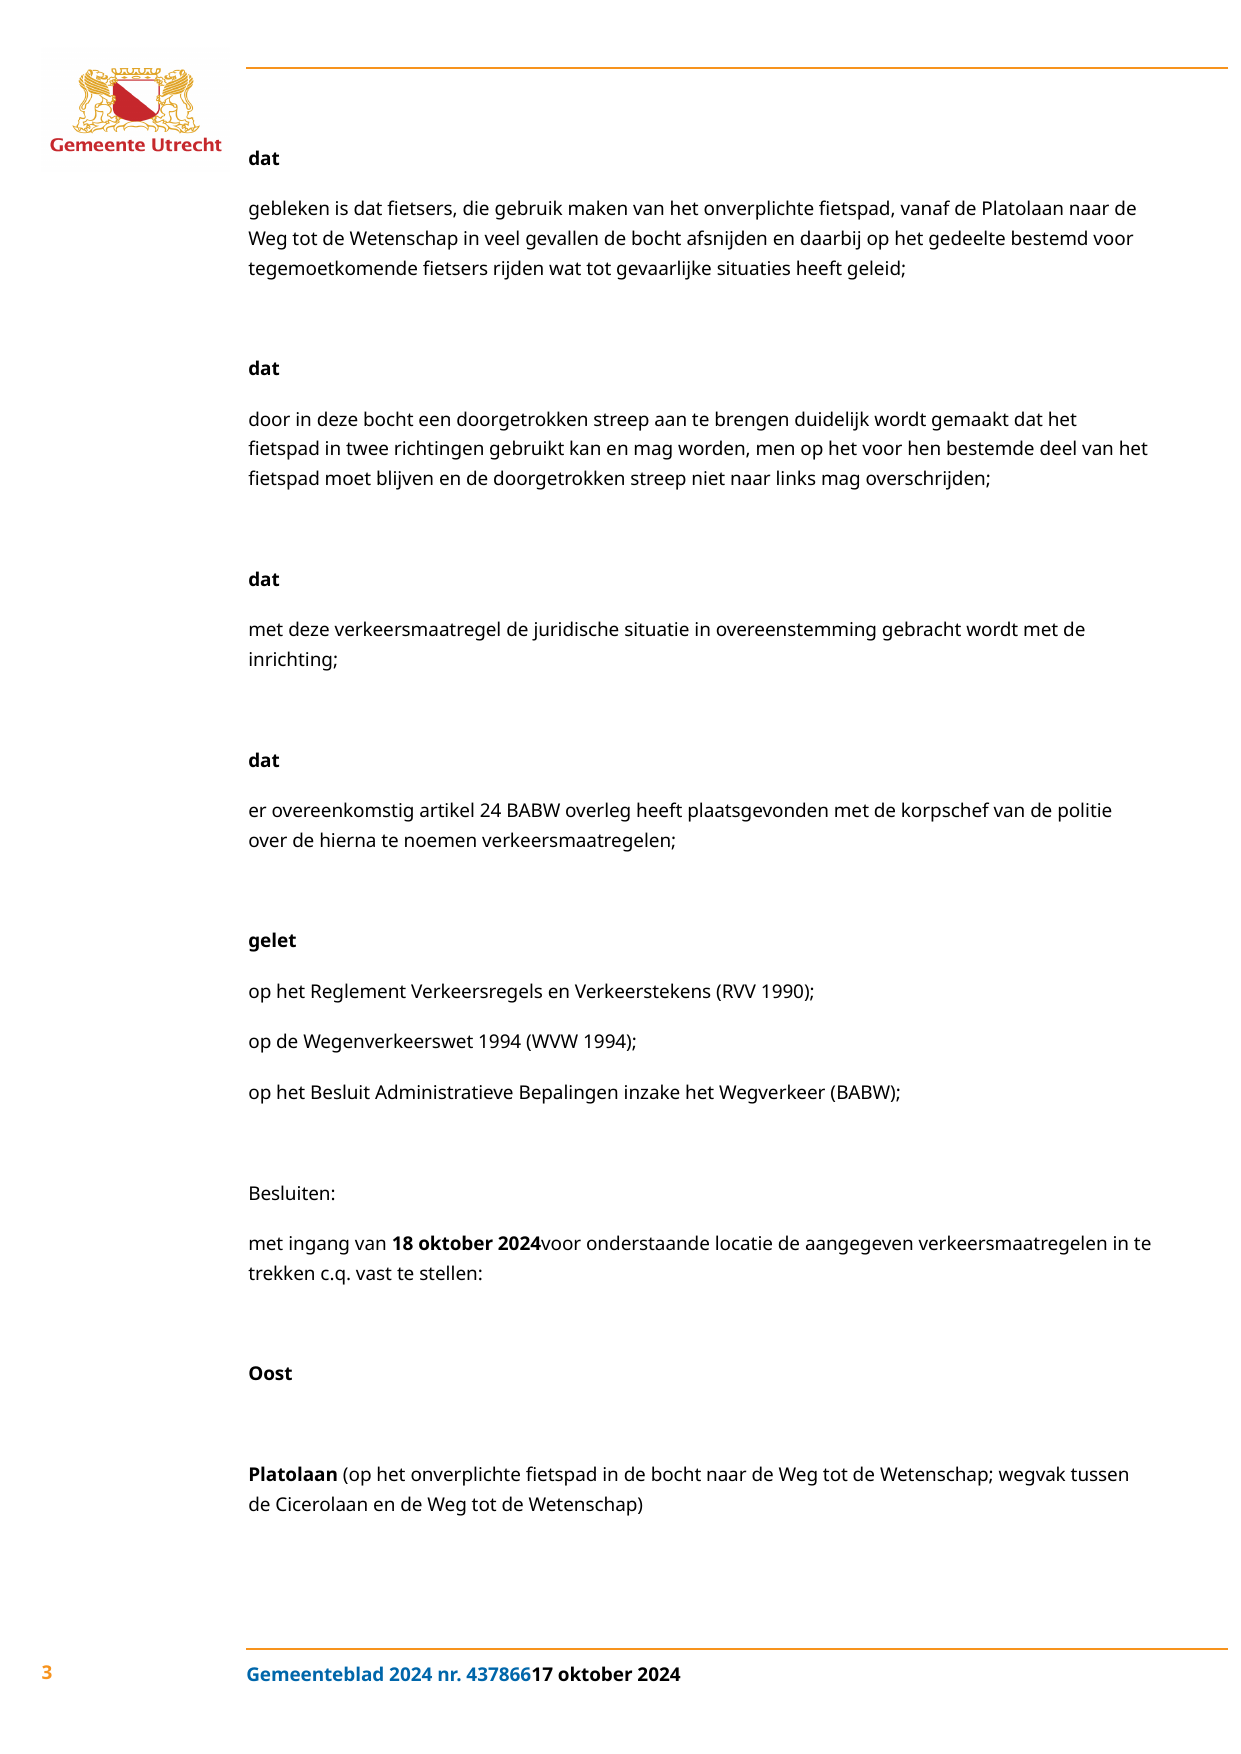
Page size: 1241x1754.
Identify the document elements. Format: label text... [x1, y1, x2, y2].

text gebleken is dat fietsers, die gebruik maken van het onverplichte fietspad, vanaf de Platolaan naar de Weg tot de Wetenschap in veel gevallen de bocht afsnijden en daarbij op het gedeelte bestemd voor tegemoetkomende fietsers rijden wat tot gevaarlijke situaties heeft geleid; [248, 196, 1152, 281]
text dat [248, 145, 1152, 171]
text dat [248, 566, 1152, 592]
text met deze verkeersmaatregel de juridische situatie in overeenstemming gebracht wordt met de inrichting; [248, 616, 1152, 672]
text er overeenkomstig artikel 24 BABW overleg heeft plaatsgevonden met de korpschef van de politie over de hierna te noemen verkeersmaatregelen; [248, 797, 1152, 853]
text op de Wegenverkeerswet 1994 (WVW 1994); [248, 1028, 1152, 1054]
text met ingang van 18 oktober 2024voor onderstaande locatie de aangegeven verkeersmaatregelen in te trekken c.q. vast te stellen: [248, 1230, 1152, 1286]
text Besluiten: [248, 1180, 1152, 1206]
text op het Besluit Administratieve Bepalingen inzake het Wegverkeer (BABW); [248, 1079, 1152, 1105]
text door in deze bocht een doorgetrokken streep aan te brengen duidelijk wordt gemaakt dat het fietspad in twee richtingen gebruikt kan en mag worden, men op het voor hen bestemde deel van het fietspad moet blijven en de doorgetrokken streep niet naar links mag overschrijden; [248, 406, 1152, 491]
text gelet [248, 928, 1152, 953]
text Platolaan (op het onverplichte fietspad in de bocht naar de Weg tot de Wetenschap; wegvak tussen de Cicerolaan en de Weg tot de Wetenschap) [248, 1461, 1152, 1517]
text Oost [248, 1361, 1152, 1386]
text op het Reglement Verkeersregels en Verkeerstekens (RVV 1990); [248, 978, 1152, 1004]
picture [41, 47, 231, 172]
text dat [248, 356, 1152, 381]
text dat [248, 747, 1152, 773]
